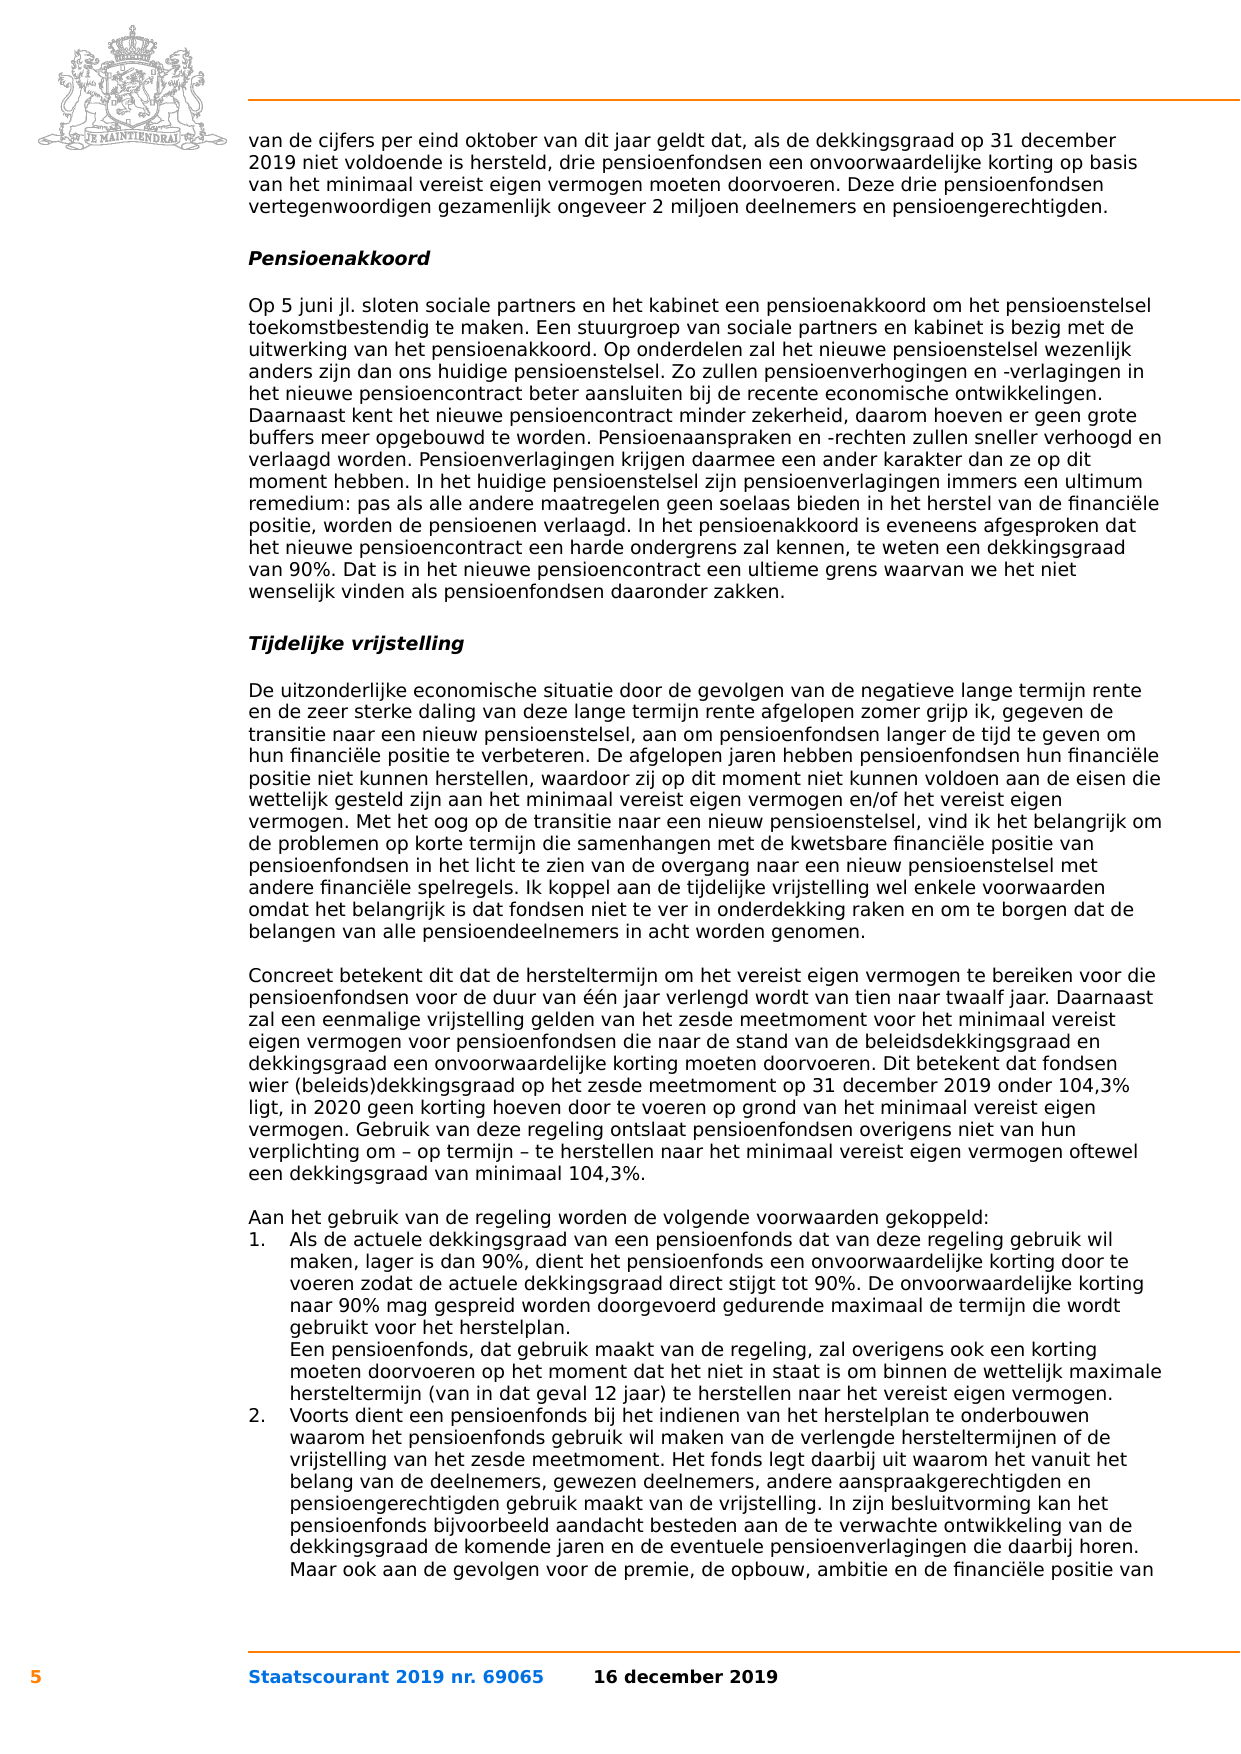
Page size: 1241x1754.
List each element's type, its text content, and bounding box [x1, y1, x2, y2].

text 2. Voorts dient een pensioenfonds bij het indienen van het herstelplan te onderbouwen waarom het pensioenfonds gebruik wil maken van de verlengde hersteltermijnen of de vrijstelling van het zesde meetmoment. Het fonds legt daarbij uit waarom het vanuit het belang van de deelnemers, gewezen deelnemers, andere aanspraakgerechtigden en pensioengerechtigden gebruik maakt van de vrijstelling. In zijn besluitvorming kan het pensioenfonds bijvoorbeeld aandacht besteden aan de te verwachte ontwikkeling van de dekkingsgraad de komende jaren en de eventuele pensioenverlagingen die daarbij horen. Maar ook aan de gevolgen voor de premie, de opbouw, ambitie en de financiële positie van [248, 1404, 1163, 1580]
subtitle Tijdelijke vrijstelling [248, 632, 1163, 654]
text Een pensioenfonds, dat gebruik maakt van de regeling, zal overigens ook een korting moeten doorvoeren op het moment dat het niet in staat is om binnen de wettelijk maximale hersteltermijn (van in dat geval 12 jaar) te herstellen naar het vereist eigen vermogen. [289, 1339, 1163, 1404]
text Aan het gebruik van de regeling worden de volgende voorwaarden gekoppeld: [248, 1207, 1163, 1229]
text van de cijfers per eind oktober van dit jaar geldt dat, als de dekkingsgraad op 31 december 2019 niet voldoende is hersteld, drie pensioenfondsen een onvoorwaardelijke korting op basis van het minimaal vereist eigen vermogen moeten doorvoeren. Deze drie pensioenfondsen vertegenwoordigen gezamenlijk ongeveer 2 miljoen deelnemers en pensioengerechtigden. [248, 130, 1163, 218]
text Op 5 juni jl. sloten sociale partners en het kabinet een pensioenakkoord om het pensioenstelsel toekomstbestendig te maken. Een stuurgroep van sociale partners en kabinet is bezig met de uitwerking van het pensioenakkoord. Op onderdelen zal het nieuwe pensioenstelsel wezenlijk anders zijn dan ons huidige pensioenstelsel. Zo zullen pensioenverhogingen en -verlagingen in het nieuwe pensioencontract beter aansluiten bij de recente economische ontwikkelingen. Daarnaast kent het nieuwe pensioencontract minder zekerheid, daarom hoeven er geen grote buffers meer opgebouwd te worden. Pensioenaanspraken en -rechten zullen sneller verhoogd en verlaagd worden. Pensioenverlagingen krijgen daarmee een ander karakter dan ze op dit moment hebben. In het huidige pensioenstelsel zijn pensioenverlagingen immers een ultimum remedium: pas als alle andere maatregelen geen soelaas bieden in het herstel van de financiële positie, worden de pensioenen verlaagd. In het pensioenakkoord is eveneens afgesproken dat het nieuwe pensioencontract een harde ondergrens zal kennen, te weten een dekkingsgraad van 90%. Dat is in het nieuwe pensioencontract een ultieme grens waarvan we het niet wenselijk vinden als pensioenfondsen daaronder zakken. [248, 295, 1163, 602]
subtitle Pensioenakkoord [248, 248, 1163, 270]
text De uitzonderlijke economische situatie door de gevolgen van de negatieve lange termijn rente en de zeer sterke daling van deze lange termijn rente afgelopen zomer grijp ik, gegeven de transitie naar een nieuw pensioenstelsel, aan om pensioenfondsen langer de tijd te geven om hun financiële positie te verbeteren. De afgelopen jaren hebben pensioenfondsen hun financiële positie niet kunnen herstellen, waardoor zij op dit moment niet kunnen voldoen aan de eisen die wettelijk gesteld zijn aan het minimaal vereist eigen vermogen en/of het vereist eigen vermogen. Met het oog op de transitie naar een nieuw pensioenstelsel, vind ik het belangrijk om de problemen op korte termijn die samenhangen met de kwetsbare financiële positie van pensioenfondsen in het licht te zien van de overgang naar een nieuw pensioenstelsel met andere financiële spelregels. Ik koppel aan de tijdelijke vrijstelling wel enkele voorwaarden omdat het belangrijk is dat fondsen niet te ver in onderdekking raken en om te borgen dat de belangen van alle pensioendeelnemers in acht worden genomen. [248, 679, 1163, 943]
picture [38, 25, 227, 150]
text Concreet betekent dit dat de hersteltermijn om het vereist eigen vermogen te bereiken voor die pensioenfondsen voor de duur van één jaar verlengd wordt van tien naar twaalf jaar. Daarnaast zal een eenmalige vrijstelling gelden van het zesde meetmoment voor het minimaal vereist eigen vermogen voor pensioenfondsen die naar de stand van de beleidsdekkingsgraad en dekkingsgraad een onvoorwaardelijke korting moeten doorvoeren. Dit betekent dat fondsen wier (beleids)dekkingsgraad op het zesde meetmoment op 31 december 2019 onder 104,3% ligt, in 2020 geen korting hoeven door te voeren op grond van het minimaal vereist eigen vermogen. Gebruik van deze regeling ontslaat pensioenfondsen overigens niet van hun verplichting om – op termijn – te herstellen naar het minimaal vereist eigen vermogen oftewel een dekkingsgraad van minimaal 104,3%. [248, 965, 1163, 1185]
text 1. Als de actuele dekkingsgraad van een pensioenfonds dat van deze regeling gebruik wil maken, lager is dan 90%, dient het pensioenfonds een onvoorwaardelijke korting door te voeren zodat de actuele dekkingsgraad direct stijgt tot 90%. De onvoorwaardelijke korting naar 90% mag gespreid worden doorgevoerd gedurende maximaal de termijn die wordt gebruikt voor het herstelplan. [248, 1229, 1163, 1339]
